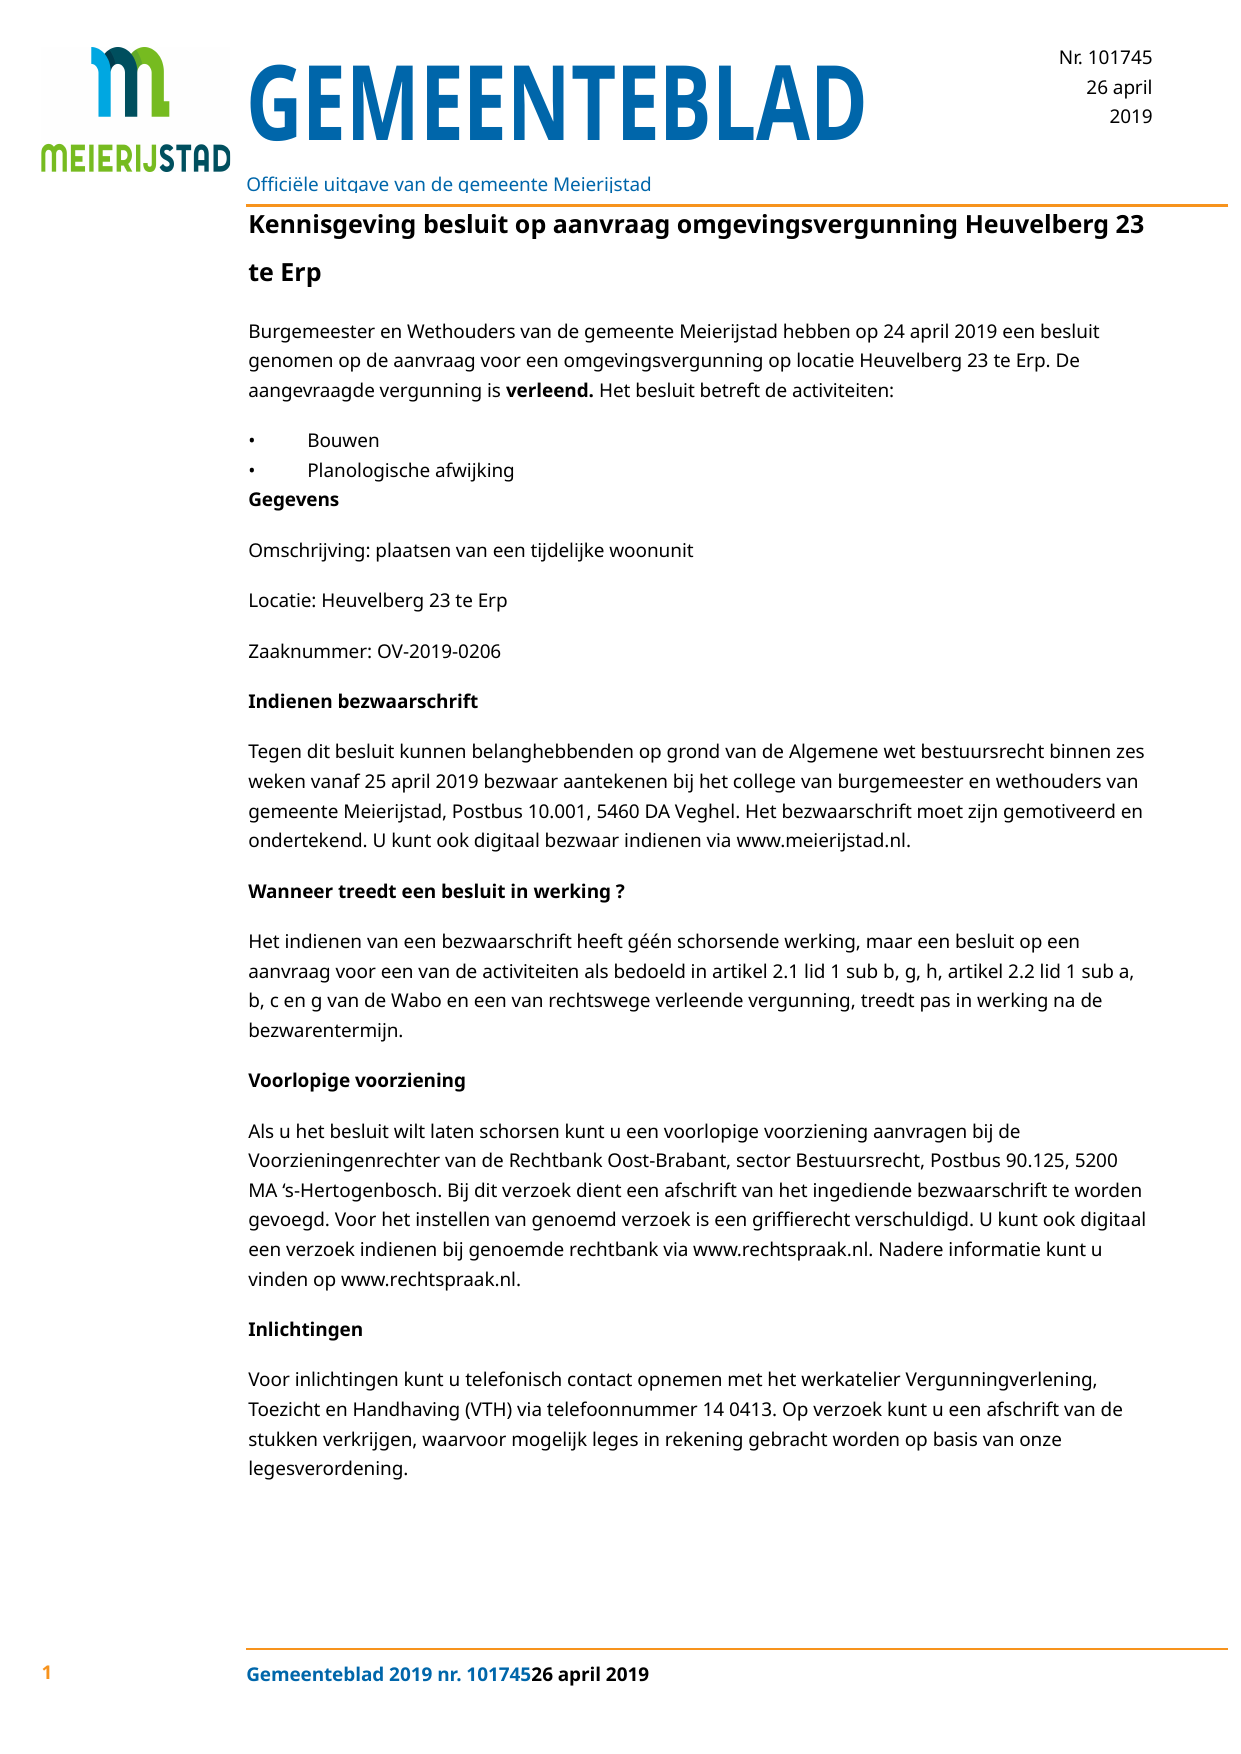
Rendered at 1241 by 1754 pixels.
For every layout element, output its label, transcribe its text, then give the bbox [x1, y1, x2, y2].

text Omschrijving: plaatsen van een tijdelijke woonunit [248, 537, 1152, 563]
text Inlichtingen [248, 1316, 1152, 1342]
text Tegen dit besluit kunnen belanghebbenden op grond van de Algemene wet bestuursrecht binnen zes weken vanaf 25 april 2019 bezwaar aantekenen bij het college van burgemeester en wethouders van gemeente Meierijstad, Postbus 10.001, 5460 DA Veghel. Het bezwaarschrift moet zijn gemotiveerd en ondertekend. U kunt ook digitaal bezwaar indienen via www.meierijstad.nl. [248, 739, 1152, 853]
list Bouwen [248, 427, 1152, 453]
text Als u het besluit wilt laten schorsen kunt u een voorlopige voorziening aanvragen bij de Voorzieningenrechter van de Rechtbank Oost-Brabant, sector Bestuursrecht, Postbus 90.125, 5200 MA ‘s-Hertogenbosch. Bij dit verzoek dient een afschrift van het ingediende bezwaarschrift te worden gevoegd. Voor het instellen van genoemd verzoek is een griffierecht verschuldigd. U kunt ook digitaal een verzoek indienen bij genoemde rechtbank via www.rechtspraak.nl. Nadere informatie kunt u vinden op www.rechtspraak.nl. [248, 1118, 1152, 1292]
text Kennisgeving besluit op aanvraag omgevingsvergunning Heuvelberg 23 te Erp [248, 207, 1152, 288]
text Voorlopige voorziening [248, 1067, 1152, 1093]
text Het indienen van een bezwaarschrift heeft géén schorsende werking, maar een besluit op een aanvraag voor een van de activiteiten als bedoeld in artikel 2.1 lid 1 sub b, g, h, artikel 2.2 lid 1 sub a, b, c en g van de Wabo en een van rechtswege verleende vergunning, treedt pas in werking na de bezwarentermijn. [248, 928, 1152, 1043]
list Planologische afwijking [248, 457, 1152, 483]
text Voor inlichtingen kunt u telefonisch contact opnemen met het werkatelier Vergunningverlening, Toezicht en Handhaving (VTH) via telefoonnummer 14 0413. Op verzoek kunt u een afschrift van de stukken verkrijgen, waarvoor mogelijk leges in rekening gebracht worden op basis van onze legesverordening. [248, 1367, 1152, 1481]
text Indienen bezwaarschrift [248, 688, 1152, 714]
picture [41, 47, 231, 172]
text Wanneer treedt een besluit in werking ? [248, 878, 1152, 904]
text Locatie: Heuvelberg 23 te Erp [248, 587, 1152, 613]
text Zaaknummer: OV-2019-0206 [248, 638, 1152, 664]
text Burgemeester en Wethouders van de gemeente Meierijstad hebben op 24 april 2019 een besluit genomen op de aanvraag voor een omgevingsvergunning op locatie Heuvelberg 23 te Erp. De aangevraagde vergunning is verleend. Het besluit betreft de activiteiten: [248, 318, 1152, 403]
text Gegevens [248, 487, 1152, 512]
